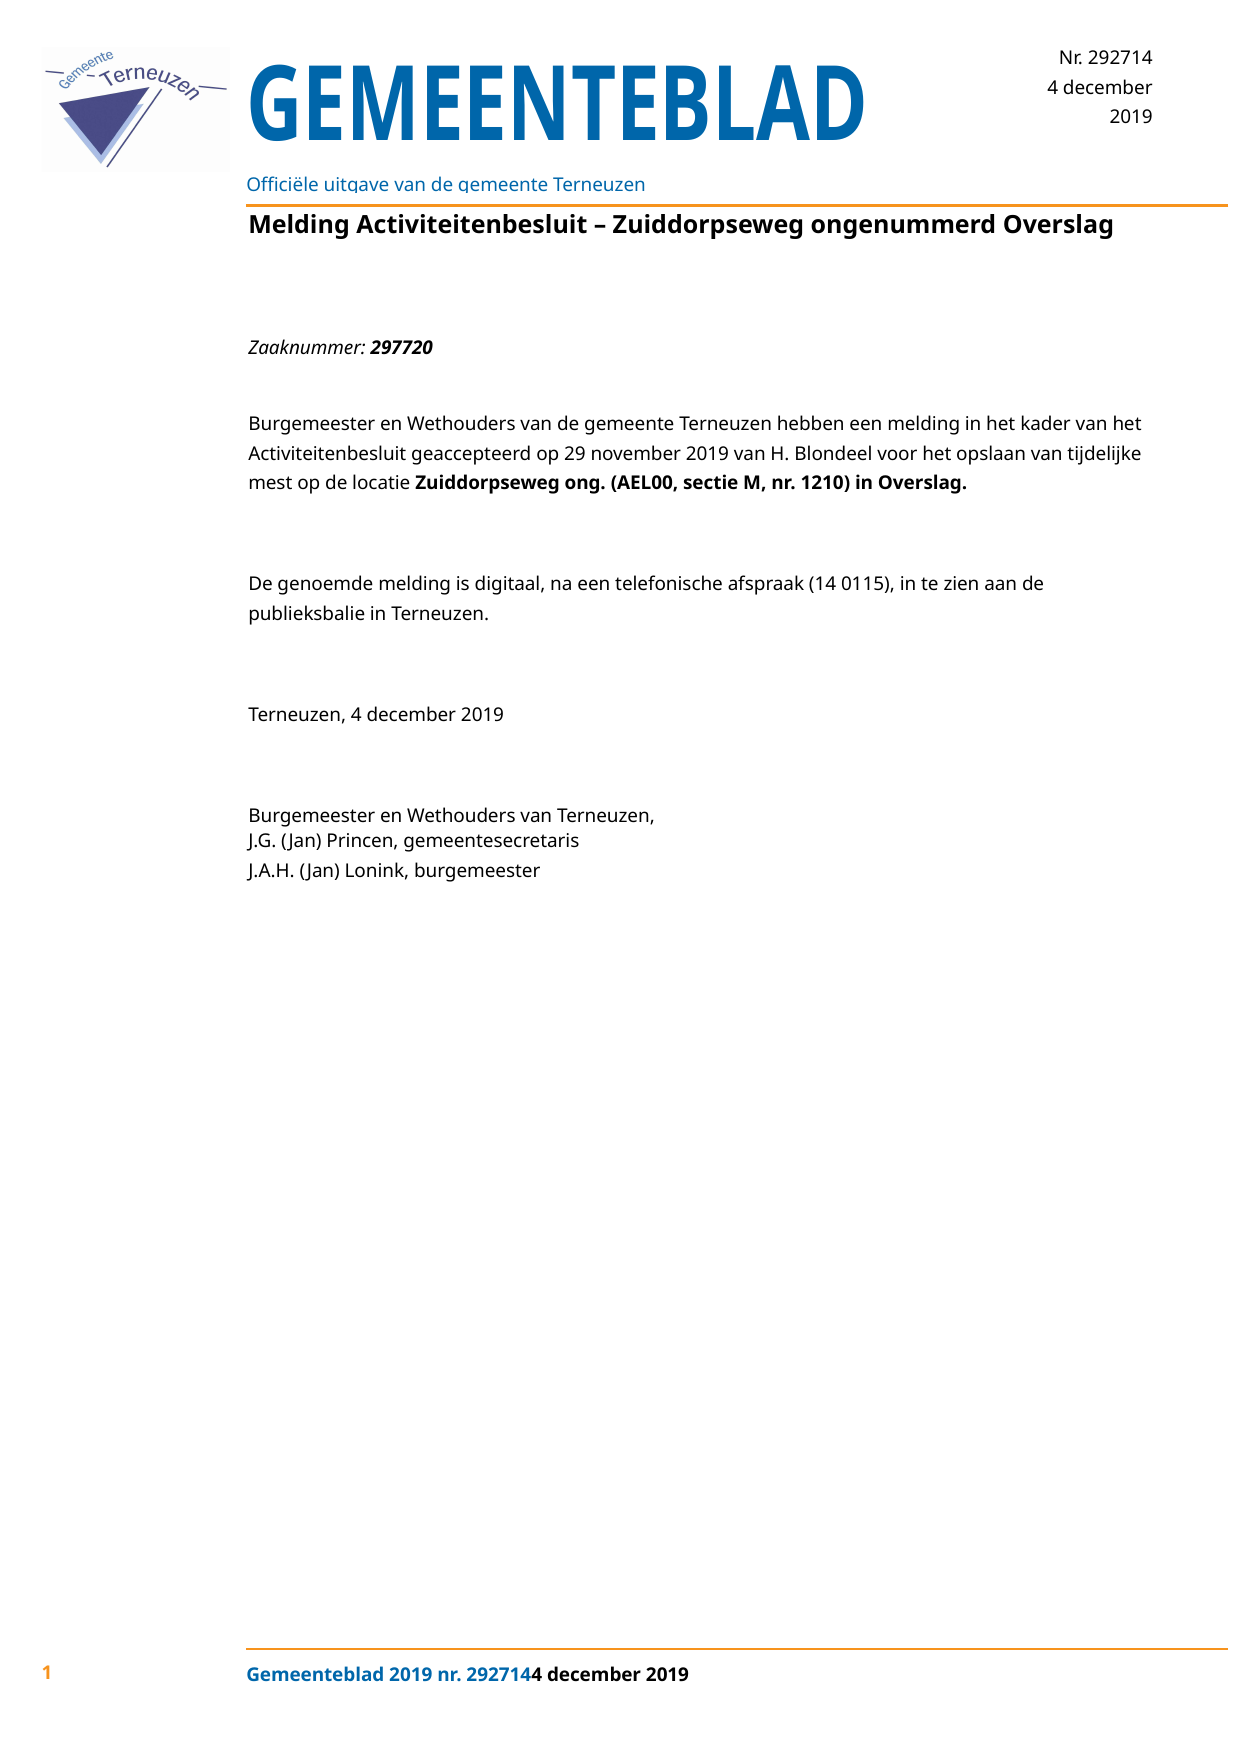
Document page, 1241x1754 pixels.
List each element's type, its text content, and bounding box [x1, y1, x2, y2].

text Terneuzen, 4 december 2019 [248, 701, 1152, 727]
table_cell J.G. (Jan) Princen, gemeentesecretaris J.A.H. (Jan) Lonink, burgemeester [248, 828, 700, 883]
table_cell [248, 883, 1152, 908]
table_cell [700, 828, 1152, 883]
text Zaaknummer: 297720 [248, 334, 1152, 360]
table_cell [700, 909, 1152, 934]
table_cell [248, 909, 700, 934]
text Melding Activiteitenbesluit – Zuiddorpseweg ongenummerd Overslag [248, 207, 1152, 241]
text Burgemeester en Wethouders van de gemeente Terneuzen hebben een melding in het kader van het Activiteitenbesluit geaccepteerd op 29 november 2019 van H. Blondeel voor het opslaan van tijdelijke mest op de locatie Zuiddorpseweg ong. (AEL00, sectie M, nr. 1210) in Overslag. [248, 410, 1152, 495]
picture [41, 47, 231, 172]
text De genoemde melding is digitaal, na een telefonische afspraak (14 0115), in te zien aan de publieksbalie in Terneuzen. [248, 570, 1152, 626]
table_header Burgemeester en Wethouders van Terneuzen, [248, 802, 1152, 827]
